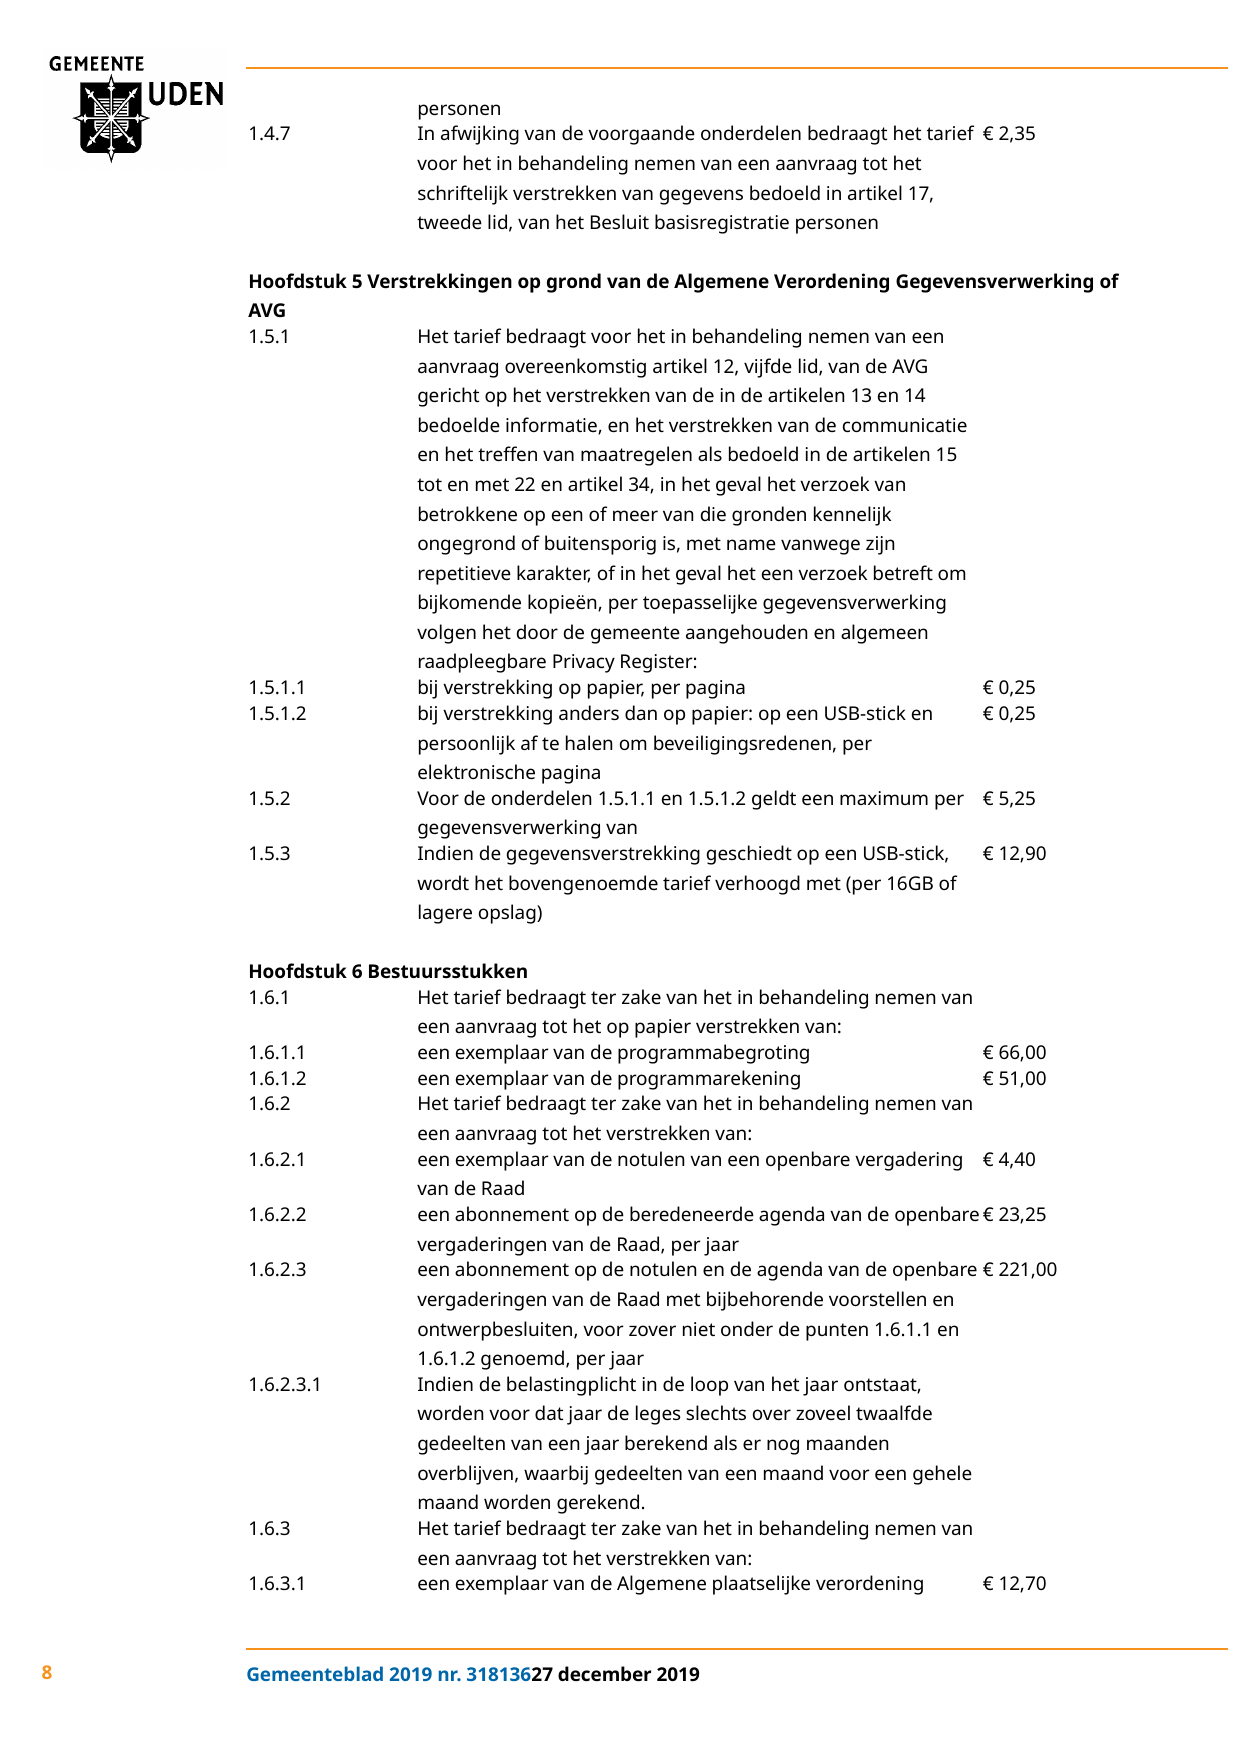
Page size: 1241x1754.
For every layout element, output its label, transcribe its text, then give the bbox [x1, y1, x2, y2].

table_cell € 5,25 [983, 785, 1152, 840]
table_cell 1.5.3 [248, 840, 417, 925]
table_cell Indien de belastingplicht in de loop van het jaar ontstaat, worden voor dat jaar de leges slechts over zoveel twaalfde gedeelten van een jaar berekend als er nog maanden overblijven, waarbij gedeelten van een maand voor een gehele maand worden gerekend. [417, 1371, 983, 1515]
table_cell 1.6.3.1 [248, 1570, 417, 1596]
table_cell € 0,25 [983, 674, 1152, 700]
table_cell 1.5.1 [248, 323, 417, 674]
table_cell 1.6.3 [248, 1515, 417, 1570]
table_cell een abonnement op de notulen en de agenda van de openbare vergaderingen van de Raad met bijbehorende voorstellen en ontwerpbesluiten, voor zover niet onder de punten 1.6.1.1 en 1.6.1.2 genoemd, per jaar [417, 1257, 983, 1371]
table_cell bij verstrekking op papier, per pagina [417, 674, 983, 700]
table_cell [983, 1515, 1152, 1570]
picture [41, 47, 231, 172]
table_cell 1.5.1.1 [248, 674, 417, 700]
table_cell personen [417, 95, 983, 121]
table_header Hoofdstuk 5 Verstrekkingen op grond van de Algemene Verordening Gegevensverwerking of AVG [248, 268, 1152, 323]
table_cell [983, 984, 1152, 1039]
table_cell € 0,25 [983, 700, 1152, 785]
table_cell [983, 1371, 1152, 1515]
table_cell Het tarief bedraagt voor het in behandeling nemen van een aanvraag overeenkomstig artikel 12, vijfde lid, van de AVG gericht op het verstrekken van de in de artikelen 13 en 14 bedoelde informatie, en het verstrekken van de communicatie en het treffen van maatregelen als bedoeld in de artikelen 15 tot en met 22 en artikel 34, in het geval het verzoek van betrokkene op een of meer van die gronden kennelijk ongegrond of buitensporig is, met name vanwege zijn repetitieve karakter, of in het geval het een verzoek betreft om bijkomende kopieën, per toepasselijke gegevensverwerking volgen het door de gemeente aangehouden en algemeen raadpleegbare Privacy Register: [417, 323, 983, 674]
table_cell een exemplaar van de programmarekening [417, 1065, 983, 1091]
table_cell een exemplaar van de programmabegroting [417, 1039, 983, 1065]
table_cell 1.6.2.1 [248, 1146, 417, 1201]
table_cell [983, 1091, 1152, 1146]
table_cell € 23,25 [983, 1201, 1152, 1257]
table_cell [983, 95, 1152, 121]
table_cell 1.6.2.2 [248, 1201, 417, 1257]
table_cell € 51,00 [983, 1065, 1152, 1091]
table_cell 1.6.2.3 [248, 1257, 417, 1371]
table_cell 1.4.7 [248, 121, 417, 235]
table_cell € 4,40 [983, 1146, 1152, 1201]
table_cell € 12,70 [983, 1570, 1152, 1596]
table_cell een abonnement op de beredeneerde agenda van de openbare vergaderingen van de Raad, per jaar [417, 1201, 983, 1257]
table_cell [248, 95, 417, 121]
table_cell Het tarief bedraagt ter zake van het in behandeling nemen van een aanvraag tot het op papier verstrekken van: [417, 984, 983, 1039]
table_cell Voor de onderdelen 1.5.1.1 en 1.5.1.2 geldt een maximum per gegevensverwerking van [417, 785, 983, 840]
table_cell 1.6.1.2 [248, 1065, 417, 1091]
table_cell [983, 323, 1152, 674]
table_cell een exemplaar van de notulen van een openbare vergadering van de Raad [417, 1146, 983, 1201]
table_cell € 12,90 [983, 840, 1152, 925]
table_cell Het tarief bedraagt ter zake van het in behandeling nemen van een aanvraag tot het verstrekken van: [417, 1091, 983, 1146]
table_cell 1.6.2 [248, 1091, 417, 1146]
table_header Hoofdstuk 6 Bestuursstukken [248, 958, 1152, 984]
table_cell In afwijking van de voorgaande onderdelen bedraagt het tarief voor het in behandeling nemen van een aanvraag tot het schriftelijk verstrekken van gegevens bedoeld in artikel 17, tweede lid, van het Besluit basisregistratie personen [417, 121, 983, 235]
table_cell 1.5.1.2 [248, 700, 417, 785]
table_cell € 221,00 [983, 1257, 1152, 1371]
table_cell € 2,35 [983, 121, 1152, 235]
table_cell 1.6.1.1 [248, 1039, 417, 1065]
table_cell Indien de gegevensverstrekking geschiedt op een USB-stick, wordt het bovengenoemde tarief verhoogd met (per 16GB of lagere opslag) [417, 840, 983, 925]
table_cell 1.6.1 [248, 984, 417, 1039]
table_cell € 66,00 [983, 1039, 1152, 1065]
table_cell 1.6.2.3.1 [248, 1371, 417, 1515]
table_cell bij verstrekking anders dan op papier: op een USB-stick en persoonlijk af te halen om beveiligingsredenen, per elektronische pagina [417, 700, 983, 785]
table_cell een exemplaar van de Algemene plaatselijke verordening [417, 1570, 983, 1596]
table_cell 1.5.2 [248, 785, 417, 840]
table_cell Het tarief bedraagt ter zake van het in behandeling nemen van een aanvraag tot het verstrekken van: [417, 1515, 983, 1570]
